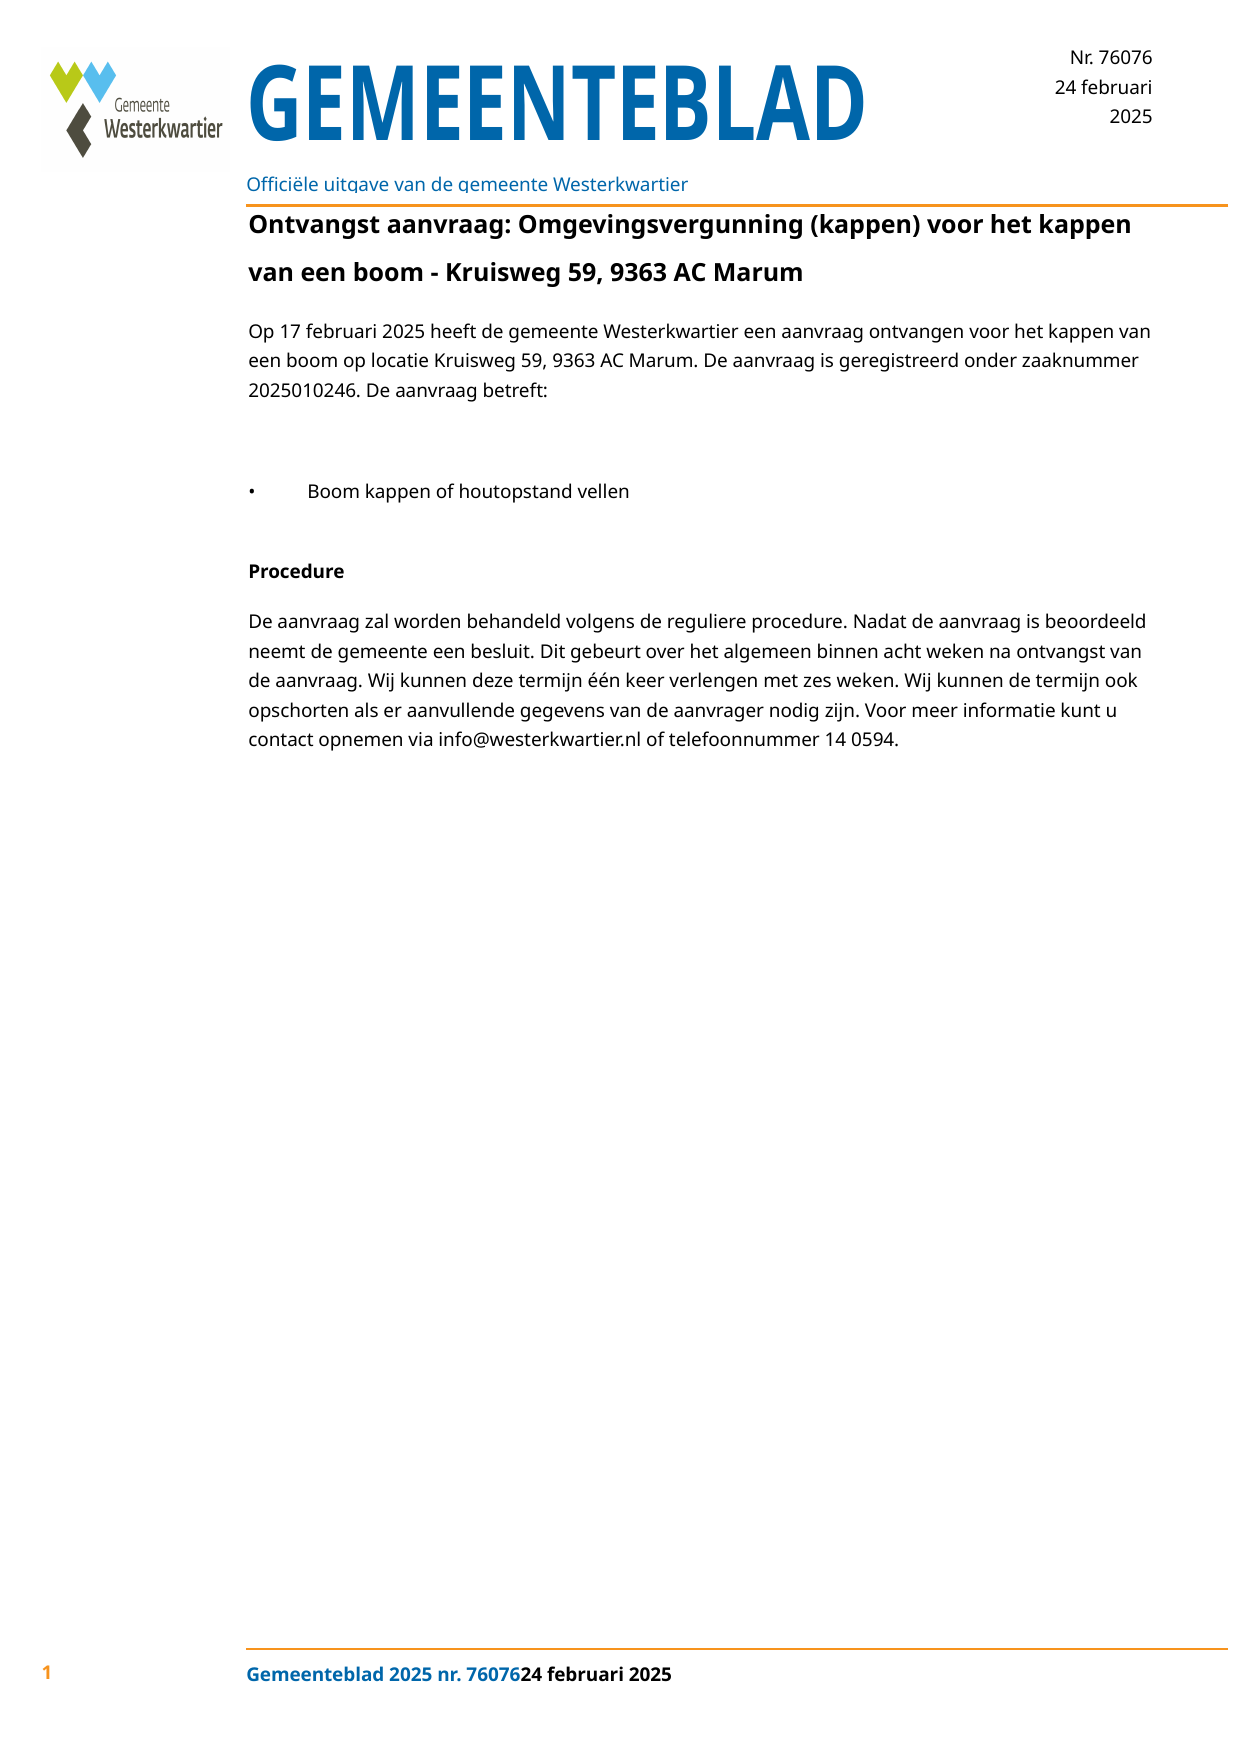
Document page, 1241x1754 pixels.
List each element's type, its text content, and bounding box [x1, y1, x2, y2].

text De aanvraag zal worden behandeld volgens de reguliere procedure. Nadat de aanvraag is beoordeeld neemt de gemeente een besluit. Dit gebeurt over het algemeen binnen acht weken na ontvangst van de aanvraag. Wij kunnen deze termijn één keer verlengen met zes weken. Wij kunnen de termijn ook opschorten als er aanvullende gegevens van de aanvrager nodig zijn. Voor meer informatie kunt u contact opnemen via info@westerkwartier.nl of telefoonnummer 14 0594. [248, 608, 1152, 752]
list Boom kappen of houtopstand vellen [248, 478, 1152, 504]
text Ontvangst aanvraag: Omgevingsvergunning (kappen) voor het kappen van een boom - Kruisweg 59, 9363 AC Marum [248, 207, 1152, 288]
picture [41, 47, 231, 172]
text Op 17 februari 2025 heeft de gemeente Westerkwartier een aanvraag ontvangen voor het kappen van een boom op locatie Kruisweg 59, 9363 AC Marum. De aanvraag is geregistreerd onder zaaknummer 2025010246. De aanvraag betreft: [248, 318, 1152, 403]
text Procedure [248, 558, 1152, 584]
